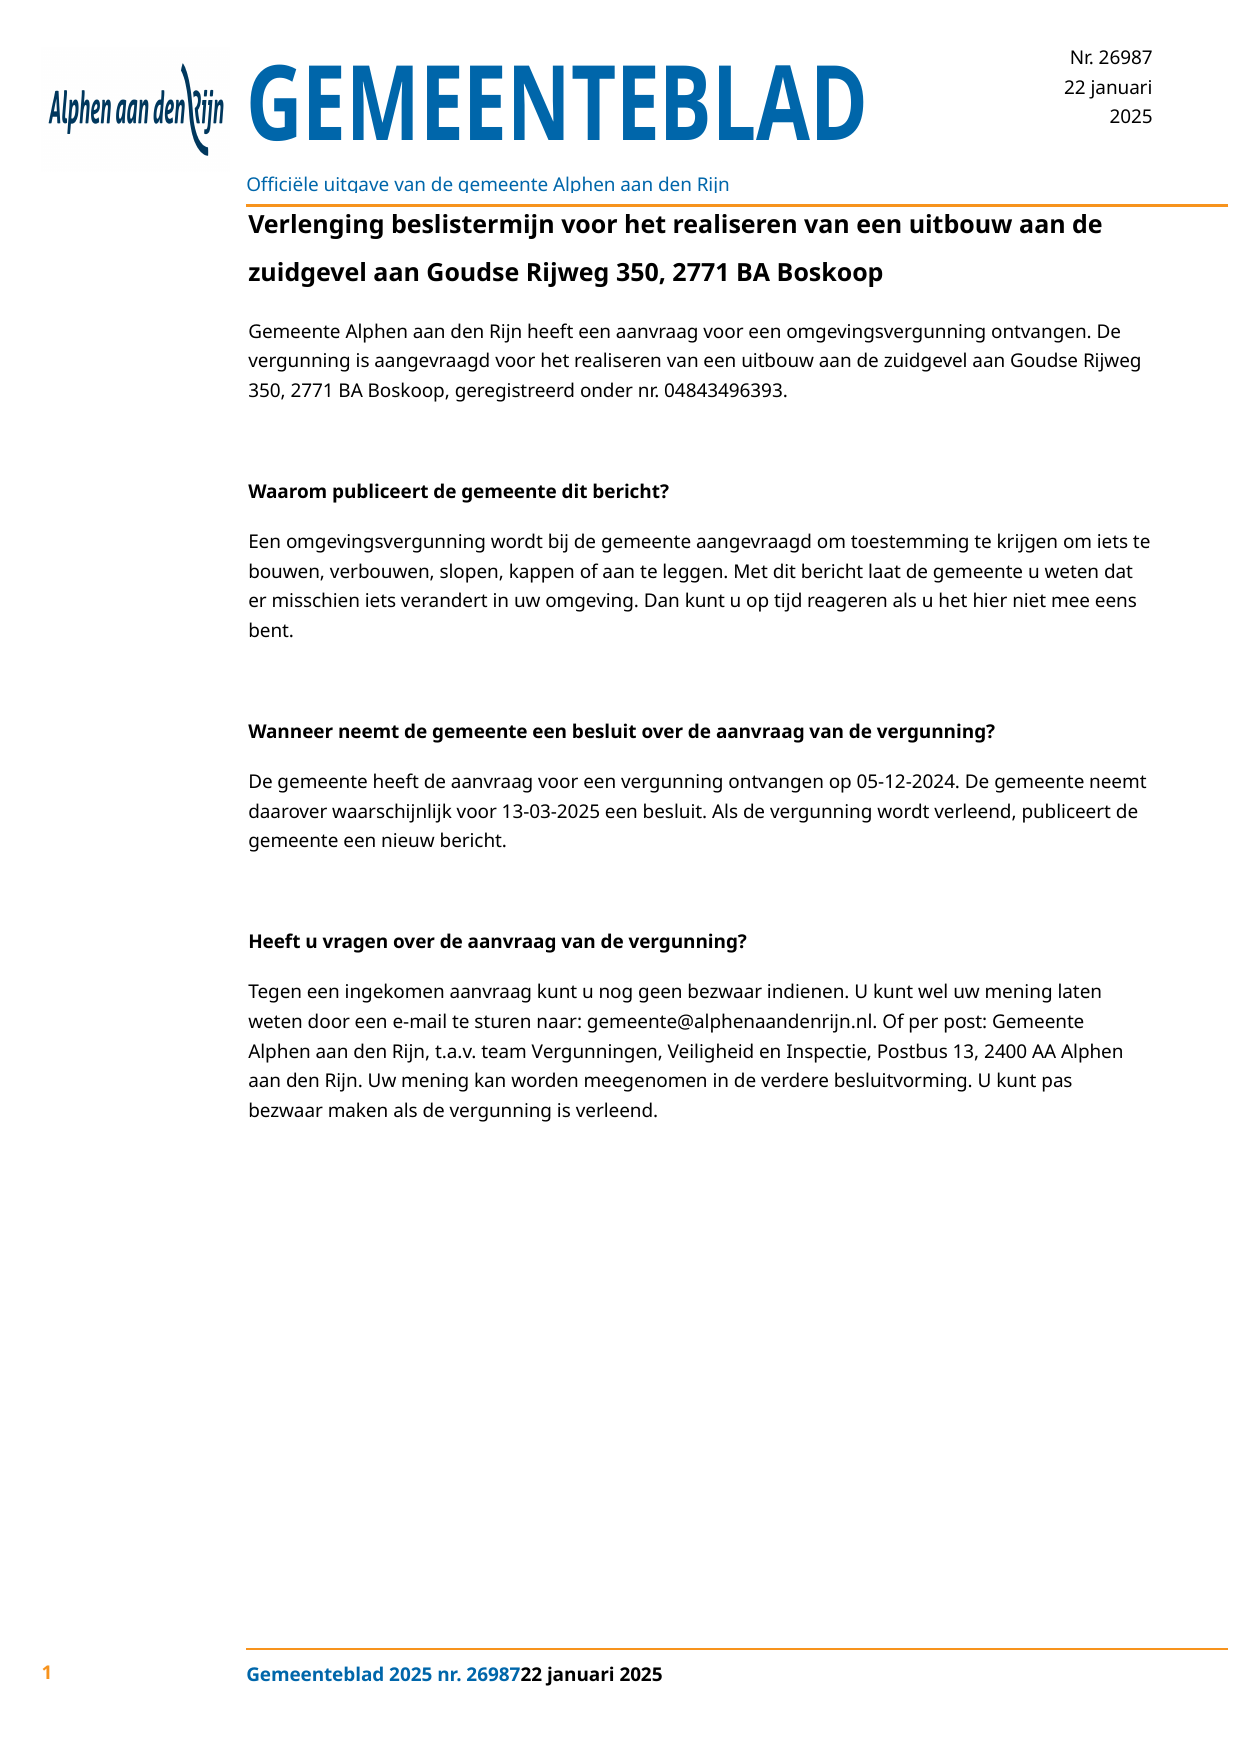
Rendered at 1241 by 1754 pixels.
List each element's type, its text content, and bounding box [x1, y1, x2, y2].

text Verlenging beslistermijn voor het realiseren van een uitbouw aan de zuidgevel aan Goudse Rijweg 350, 2771 BA Boskoop [248, 207, 1152, 288]
text Waarom publiceert de gemeente dit bericht? [248, 478, 1152, 504]
text Gemeente Alphen aan den Rijn heeft een aanvraag voor een omgevingsvergunning ontvangen. De vergunning is aangevraagd voor het realiseren van een uitbouw aan de zuidgevel aan Goudse Rijweg 350, 2771 BA Boskoop, geregistreerd onder nr. 04843496393. [248, 318, 1152, 403]
text Een omgevingsvergunning wordt bij de gemeente aangevraagd om toestemming te krijgen om iets te bouwen, verbouwen, slopen, kappen of aan te leggen. Met dit bericht laat de gemeente u weten dat er misschien iets verandert in uw omgeving. Dan kunt u op tijd reageren als u het hier niet mee eens bent. [248, 528, 1152, 643]
text Tegen een ingekomen aanvraag kunt u nog geen bezwaar indienen. U kunt wel uw mening laten weten door een e-mail te sturen naar: gemeente@alphenaandenrijn.nl. Of per post: Gemeente Alphen aan den Rijn, t.a.v. team Vergunningen, Veiligheid en Inspectie, Postbus 13, 2400 AA Alphen aan den Rijn. Uw mening kan worden meegenomen in de verdere besluitvorming. U kunt pas bezwaar maken als de vergunning is verleend. [248, 979, 1152, 1123]
text Wanneer neemt de gemeente een besluit over de aanvraag van de vergunning? [248, 718, 1152, 744]
picture [41, 47, 231, 172]
text De gemeente heeft de aanvraag voor een vergunning ontvangen op 05-12-2024. De gemeente neemt daarover waarschijnlijk voor 13-03-2025 een besluit. Als de vergunning wordt verleend, publiceert de gemeente een nieuw bericht. [248, 768, 1152, 853]
text Heeft u vragen over de aanvraag van de vergunning? [248, 928, 1152, 954]
